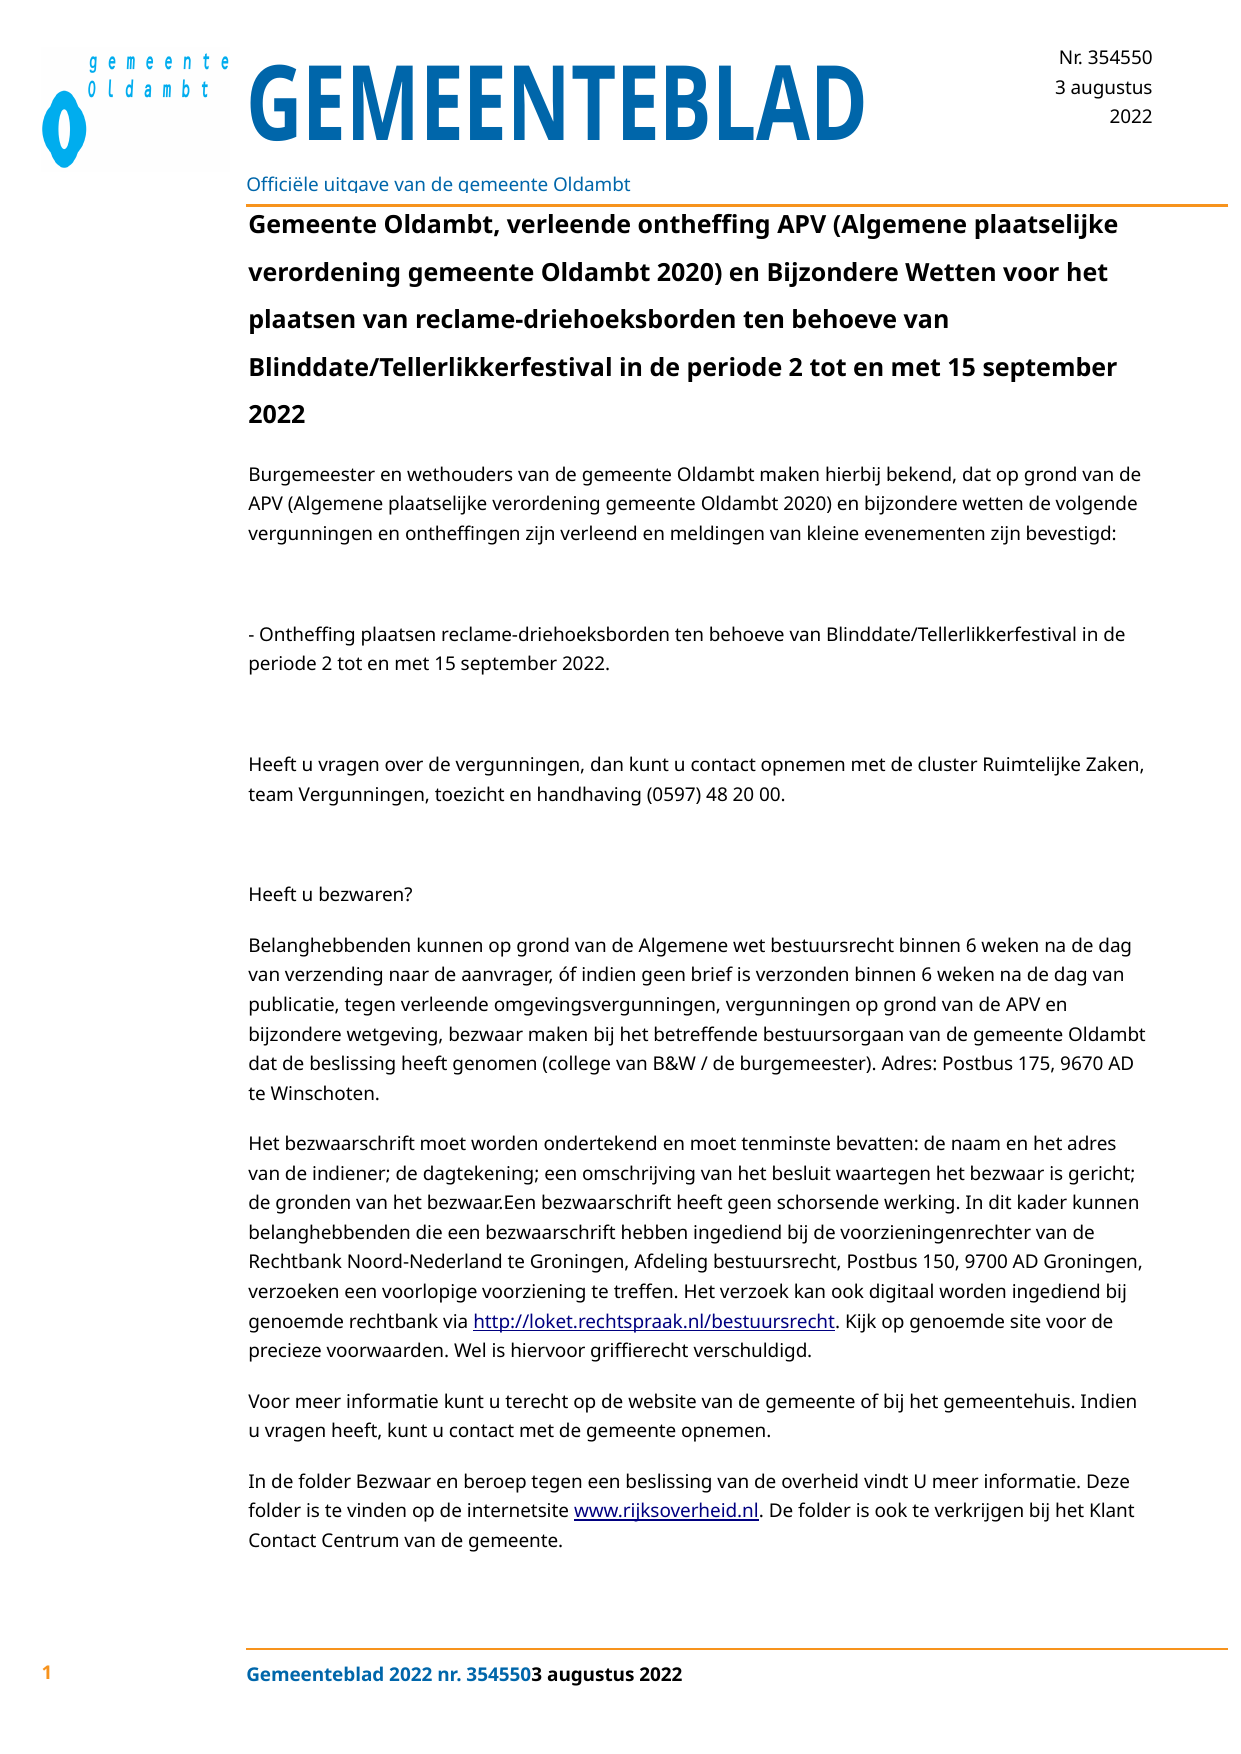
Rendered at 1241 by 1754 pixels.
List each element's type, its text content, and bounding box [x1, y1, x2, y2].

text - Ontheffing plaatsen reclame-driehoeksborden ten behoeve van Blinddate/Tellerlikkerfestival in de periode 2 tot en met 15 september 2022. [248, 621, 1152, 676]
text Heeft u vragen over de vergunningen, dan kunt u contact opnemen met de cluster Ruimtelijke Zaken, team Vergunningen, toezicht en handhaving (0597) 48 20 00. [248, 751, 1152, 806]
text Burgemeester en wethouders van de gemeente Oldambt maken hierbij bekend, dat op grond van de APV (Algemene plaatselijke verordening gemeente Oldambt 2020) en bijzondere wetten de volgende vergunningen en ontheffingen zijn verleend en meldingen van kleine evenementen zijn bevestigd: [248, 461, 1152, 546]
picture [41, 47, 231, 172]
text Voor meer informatie kunt u terecht op de website van de gemeente of bij het gemeentehuis. Indien u vragen heeft, kunt u contact met de gemeente opnemen. [248, 1388, 1152, 1443]
text Belanghebbenden kunnen op grond van de Algemene wet bestuursrecht binnen 6 weken na de dag van verzending naar de aanvrager, óf indien geen brief is verzonden binnen 6 weken na de dag van publicatie, tegen verleende omgevingsvergunningen, vergunningen op grond van de APV en bijzondere wetgeving, bezwaar maken bij het betreffende bestuursorgaan van de gemeente Oldambt dat de beslissing heeft genomen (college van B&W / de burgemeester). Adres: Postbus 175, 9670 AD te Winschoten. [248, 932, 1152, 1106]
text Gemeente Oldambt, verleende ontheffing APV (Algemene plaatselijke verordening gemeente Oldambt 2020) en Bijzondere Wetten voor het plaatsen van reclame-driehoeksborden ten behoeve van Blinddate/Tellerlikkerfestival in de periode 2 tot en met 15 september 2022 [248, 207, 1152, 431]
text In de folder Bezwaar en beroep tegen een beslissing van de overheid vindt U meer informatie. Deze folder is te vinden op de internetsite www.rijksoverheid.nl. De folder is ook te verkrijgen bij het Klant Contact Centrum van de gemeente. [248, 1468, 1152, 1553]
text Het bezwaarschrift moet worden ondertekend en moet tenminste bevatten: de naam en het adres van de indiener; de dagtekening; een omschrijving van het besluit waartegen het bezwaar is gericht; de gronden van het bezwaar.Een bezwaarschrift heeft geen schorsende werking. In dit kader kunnen belanghebbenden die een bezwaarschrift hebben ingediend bij de voorzieningenrechter van de Rechtbank Noord-Nederland te Groningen, Afdeling bestuursrecht, Postbus 150, 9700 AD Groningen, verzoeken een voorlopige voorziening te treffen. Het verzoek kan ook digitaal worden ingediend bij genoemde rechtbank via http://loket.rechtspraak.nl/bestuursrecht. Kijk op genoemde site voor de precieze voorwaarden. Wel is hiervoor griffierecht verschuldigd. [248, 1130, 1152, 1363]
text Heeft u bezwaren? [248, 882, 1152, 907]
